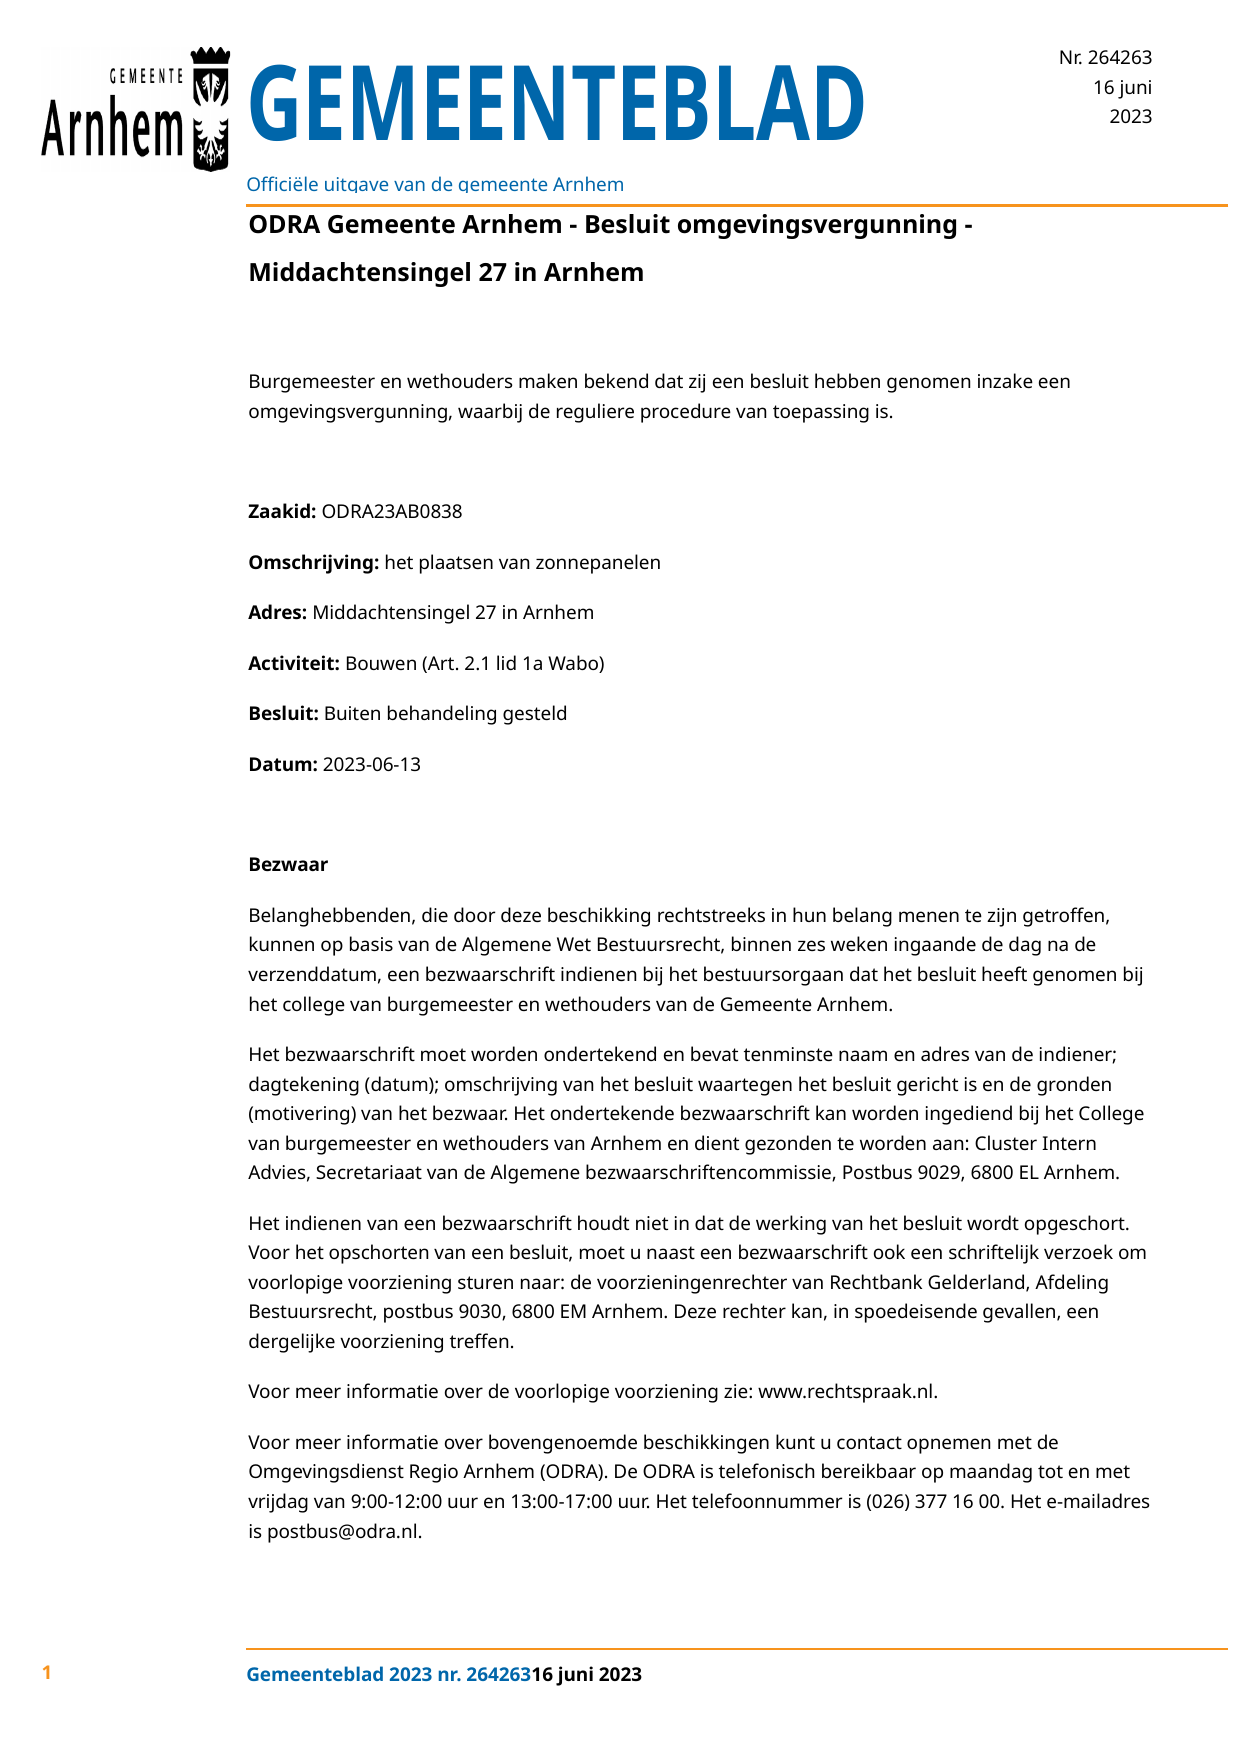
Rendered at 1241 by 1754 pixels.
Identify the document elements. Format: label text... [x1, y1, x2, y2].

text Omschrijving: het plaatsen van zonnepanelen [248, 549, 1152, 575]
text Adres: Middachtensingel 27 in Arnhem [248, 599, 1152, 625]
text Voor meer informatie over bovengenoemde beschikkingen kunt u contact opnemen met de Omgevingsdienst Regio Arnhem (ODRA). De ODRA is telefonisch bereikbaar op maandag tot en met vrijdag van 9:00-12:00 uur en 13:00-17:00 uur. Het telefoonnummer is (026) 377 16 00. Het e-mailadres is postbus@odra.nl. [248, 1429, 1152, 1544]
text Burgemeester en wethouders maken bekend dat zij een besluit hebben genomen inzake een omgevingsvergunning, waarbij de reguliere procedure van toepassing is. [248, 368, 1152, 424]
picture [41, 47, 231, 172]
text Bezwaar [248, 852, 1152, 877]
text Het bezwaarschrift moet worden ondertekend en bevat tenminste naam en adres van de indiener; dagtekening (datum); omschrijving van het besluit waartegen het besluit gericht is en de gronden (motivering) van het bezwaar. Het ondertekende bezwaarschrift kan worden ingediend bij het College van burgemeester en wethouders van Arnhem en dient gezonden te worden aan: Cluster Intern Advies, Secretariaat van de Algemene bezwaarschriftencommissie, Postbus 9029, 6800 EL Arnhem. [248, 1041, 1152, 1185]
text Besluit: Buiten behandeling gesteld [248, 700, 1152, 726]
text Voor meer informatie over de voorlopige voorziening zie: www.rechtspraak.nl. [248, 1379, 1152, 1404]
text Belanghebbenden, die door deze beschikking rechtstreeks in hun belang menen te zijn getroffen, kunnen op basis van de Algemene Wet Bestuursrecht, binnen zes weken ingaande de dag na de verzenddatum, een bezwaarschrift indienen bij het bestuursorgaan dat het besluit heeft genomen bij het college van burgemeester en wethouders van de Gemeente Arnhem. [248, 902, 1152, 1017]
text Activiteit: Bouwen (Art. 2.1 lid 1a Wabo) [248, 650, 1152, 676]
text Zaakid: ODRA23AB0838 [248, 499, 1152, 524]
text ODRA Gemeente Arnhem - Besluit omgevingsvergunning - Middachtensingel 27 in Arnhem [248, 207, 1152, 288]
text Datum: 2023-06-13 [248, 751, 1152, 777]
text Het indienen van een bezwaarschrift houdt niet in dat de werking van het besluit wordt opgeschort. Voor het opschorten van een besluit, moet u naast een bezwaarschrift ook een schriftelijk verzoek om voorlopige voorziening sturen naar: de voorzieningenrechter van Rechtbank Gelderland, Afdeling Bestuursrecht, postbus 9030, 6800 EM Arnhem. Deze rechter kan, in spoedeisende gevallen, een dergelijke voorziening treffen. [248, 1210, 1152, 1354]
